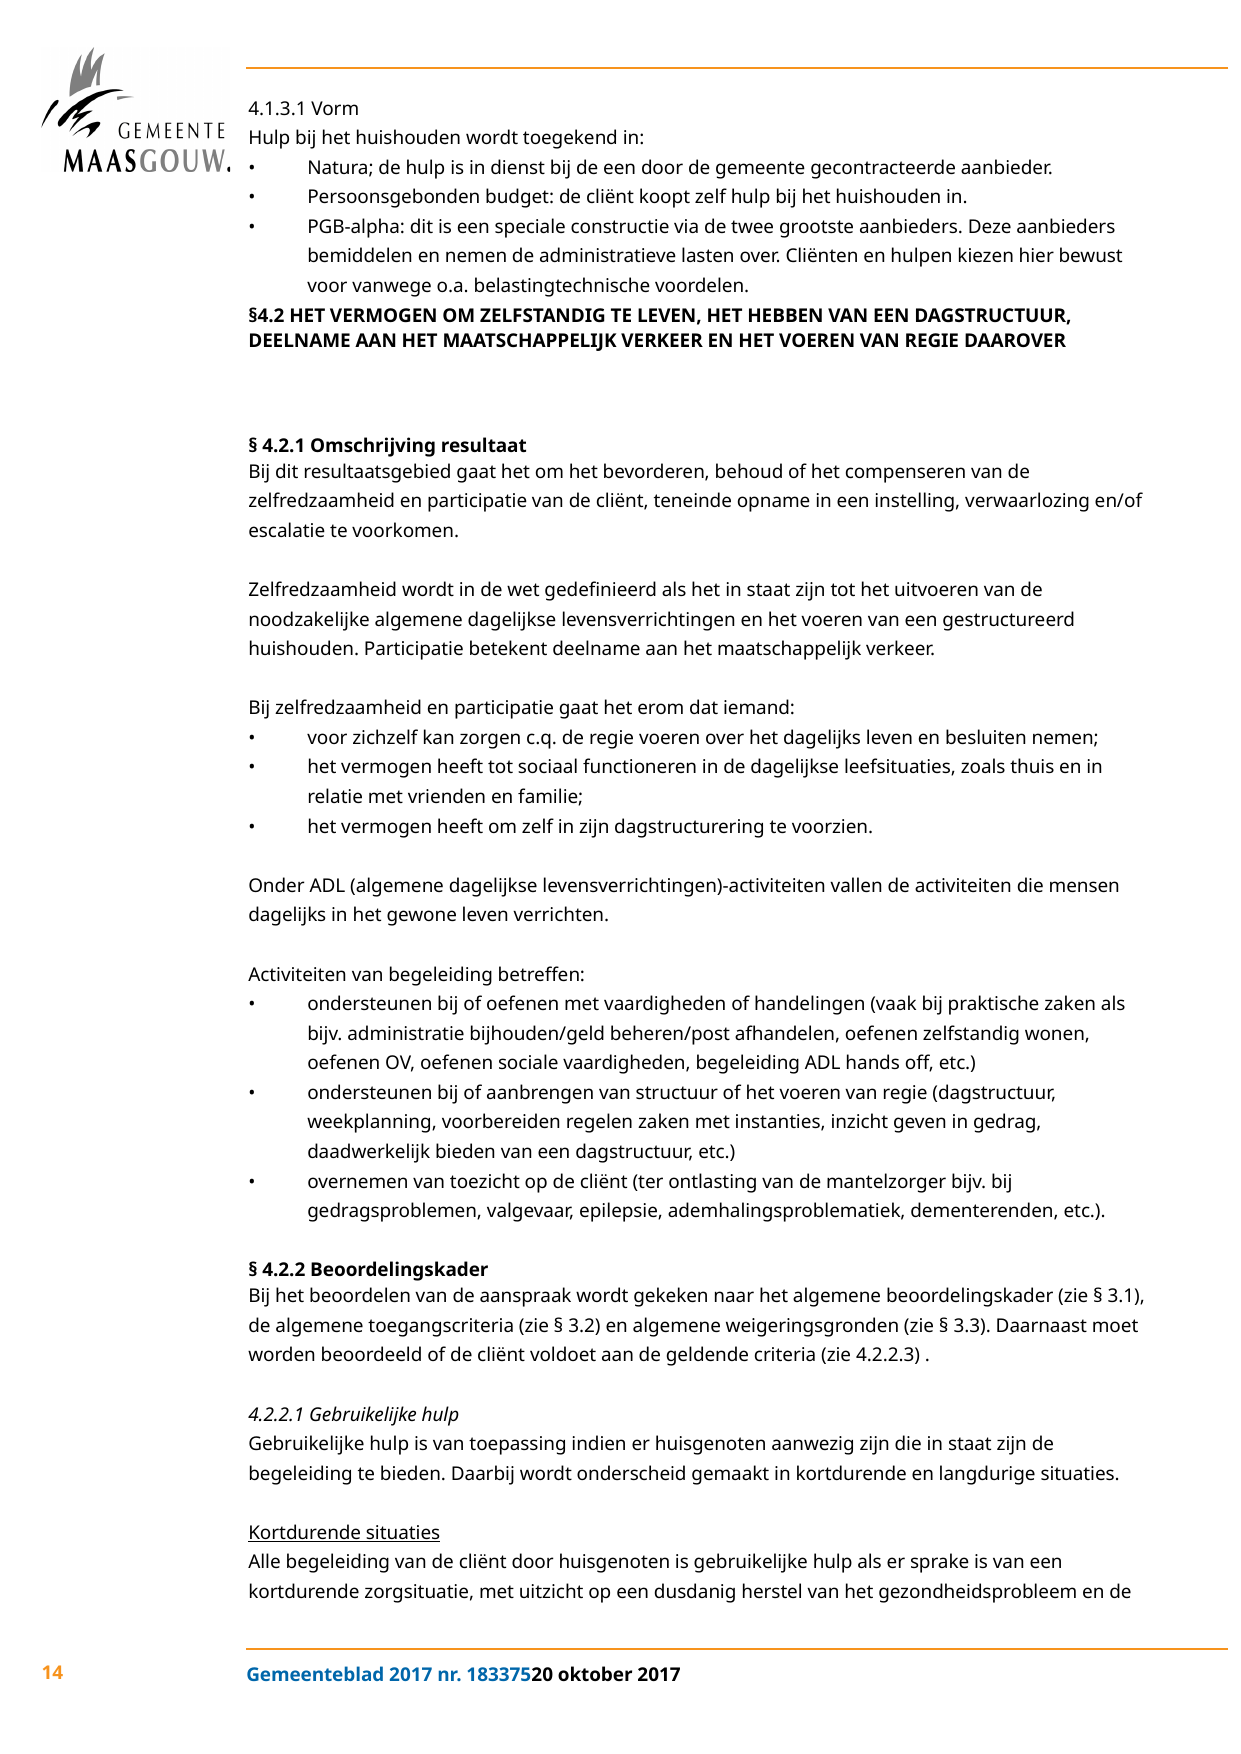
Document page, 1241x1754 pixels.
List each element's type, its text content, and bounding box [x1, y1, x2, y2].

picture [41, 47, 231, 172]
list het vermogen heeft tot sociaal functioneren in de dagelijkse leefsituaties, zoals thuis en in relatie met vrienden en familie; [248, 754, 1152, 809]
text Alle begeleiding van de cliënt door huisgenoten is gebruikelijke hulp als er sprake is van een kortdurende zorgsituatie, met uitzicht op een dusdanig herstel van het gezondheidsprobleem en de [248, 1549, 1152, 1604]
list PGB-alpha: dit is een speciale constructie via de twee grootste aanbieders. Deze aanbieders bemiddelen en nemen de administratieve lasten over. Cliënten en hulpen kiezen hier bewust voor vanwege o.a. belastingtechnische voordelen. [248, 213, 1152, 298]
text Hulp bij het huishouden wordt toegekend in: [248, 124, 1152, 150]
text § 4.2.1 Omschrijving resultaat [248, 432, 1152, 458]
list voor zichzelf kan zorgen c.q. de regie voeren over het dagelijks leven en besluiten nemen; [248, 724, 1152, 750]
text 4.2.2.1 Gebruikelijke hulp [248, 1401, 1152, 1426]
list ondersteunen bij of aanbrengen van structuur of het voeren van regie (dagstructuur, weekplanning, voorbereiden regelen zaken met instanties, inzicht geven in gedrag, daadwerkelijk bieden van een dagstructuur, etc.) [248, 1079, 1152, 1164]
text Bij dit resultaatsgebied gaat het om het bevorderen, behoud of het compenseren van de zelfredzaamheid en participatie van de cliënt, teneinde opname in een instelling, verwaarlozing en/of escalatie te voorkomen. [248, 458, 1152, 543]
list Persoonsgebonden budget: de cliënt koopt zelf hulp bij het huishouden in. [248, 183, 1152, 209]
text 4.1.3.1 Vorm [248, 95, 1152, 121]
list Natura; de hulp is in dienst bij de een door de gemeente gecontracteerde aanbieder. [248, 154, 1152, 180]
text Gebruikelijke hulp is van toepassing indien er huisgenoten aanwezig zijn die in staat zijn de begeleiding te bieden. Daarbij wordt onderscheid gemaakt in kortdurende en langdurige situaties. [248, 1430, 1152, 1486]
text § 4.2.2 Beoordelingskader [248, 1257, 1152, 1282]
list overnemen van toezicht op de cliënt (ter ontlasting van de mantelzorger bijv. bij gedragsproblemen, valgevaar, epilepsie, ademhalingsproblematiek, dementerenden, etc.). [248, 1168, 1152, 1223]
text Onder ADL (algemene dagelijkse levensverrichtingen)-activiteiten vallen de activiteiten die mensen dagelijks in het gewone leven verrichten. [248, 872, 1152, 927]
text Bij het beoordelen van de aanspraak wordt gekeken naar het algemene beoordelingskader (zie § 3.1), de algemene toegangscriteria (zie § 3.2) en algemene weigeringsgronden (zie § 3.3). Daarnaast moet worden beoordeeld of de cliënt voldoet aan de geldende criteria (zie 4.2.2.3) . [248, 1282, 1152, 1367]
text Kortdurende situaties [248, 1519, 1152, 1545]
list het vermogen heeft om zelf in zijn dagstructurering te voorzien. [248, 813, 1152, 839]
list ondersteunen bij of oefenen met vaardigheden of handelingen (vaak bij praktische zaken als bijv. administratie bijhouden/geld beheren/post afhandelen, oefenen zelfstandig wonen, oefenen OV, oefenen sociale vaardigheden, begeleiding ADL hands off, etc.) [248, 990, 1152, 1075]
text Bij zelfredzaamheid en participatie gaat het erom dat iemand: [248, 694, 1152, 720]
text Zelfredzaamheid wordt in de wet gedefinieerd als het in staat zijn tot het uitvoeren van de noodzakelijke algemene dagelijkse levensverrichtingen en het voeren van een gestructureerd huishouden. Participatie betekent deelname aan het maatschappelijk verkeer. [248, 576, 1152, 661]
text §4.2 HET VERMOGEN OM ZELFSTANDIG TE LEVEN, HET HEBBEN VAN EEN DAGSTRUCTUUR, DEELNAME AAN HET MAATSCHAPPELIJK VERKEER EN HET VOEREN VAN REGIE DAAROVER [248, 302, 1152, 353]
text Activiteiten van begeleiding betreffen: [248, 961, 1152, 987]
